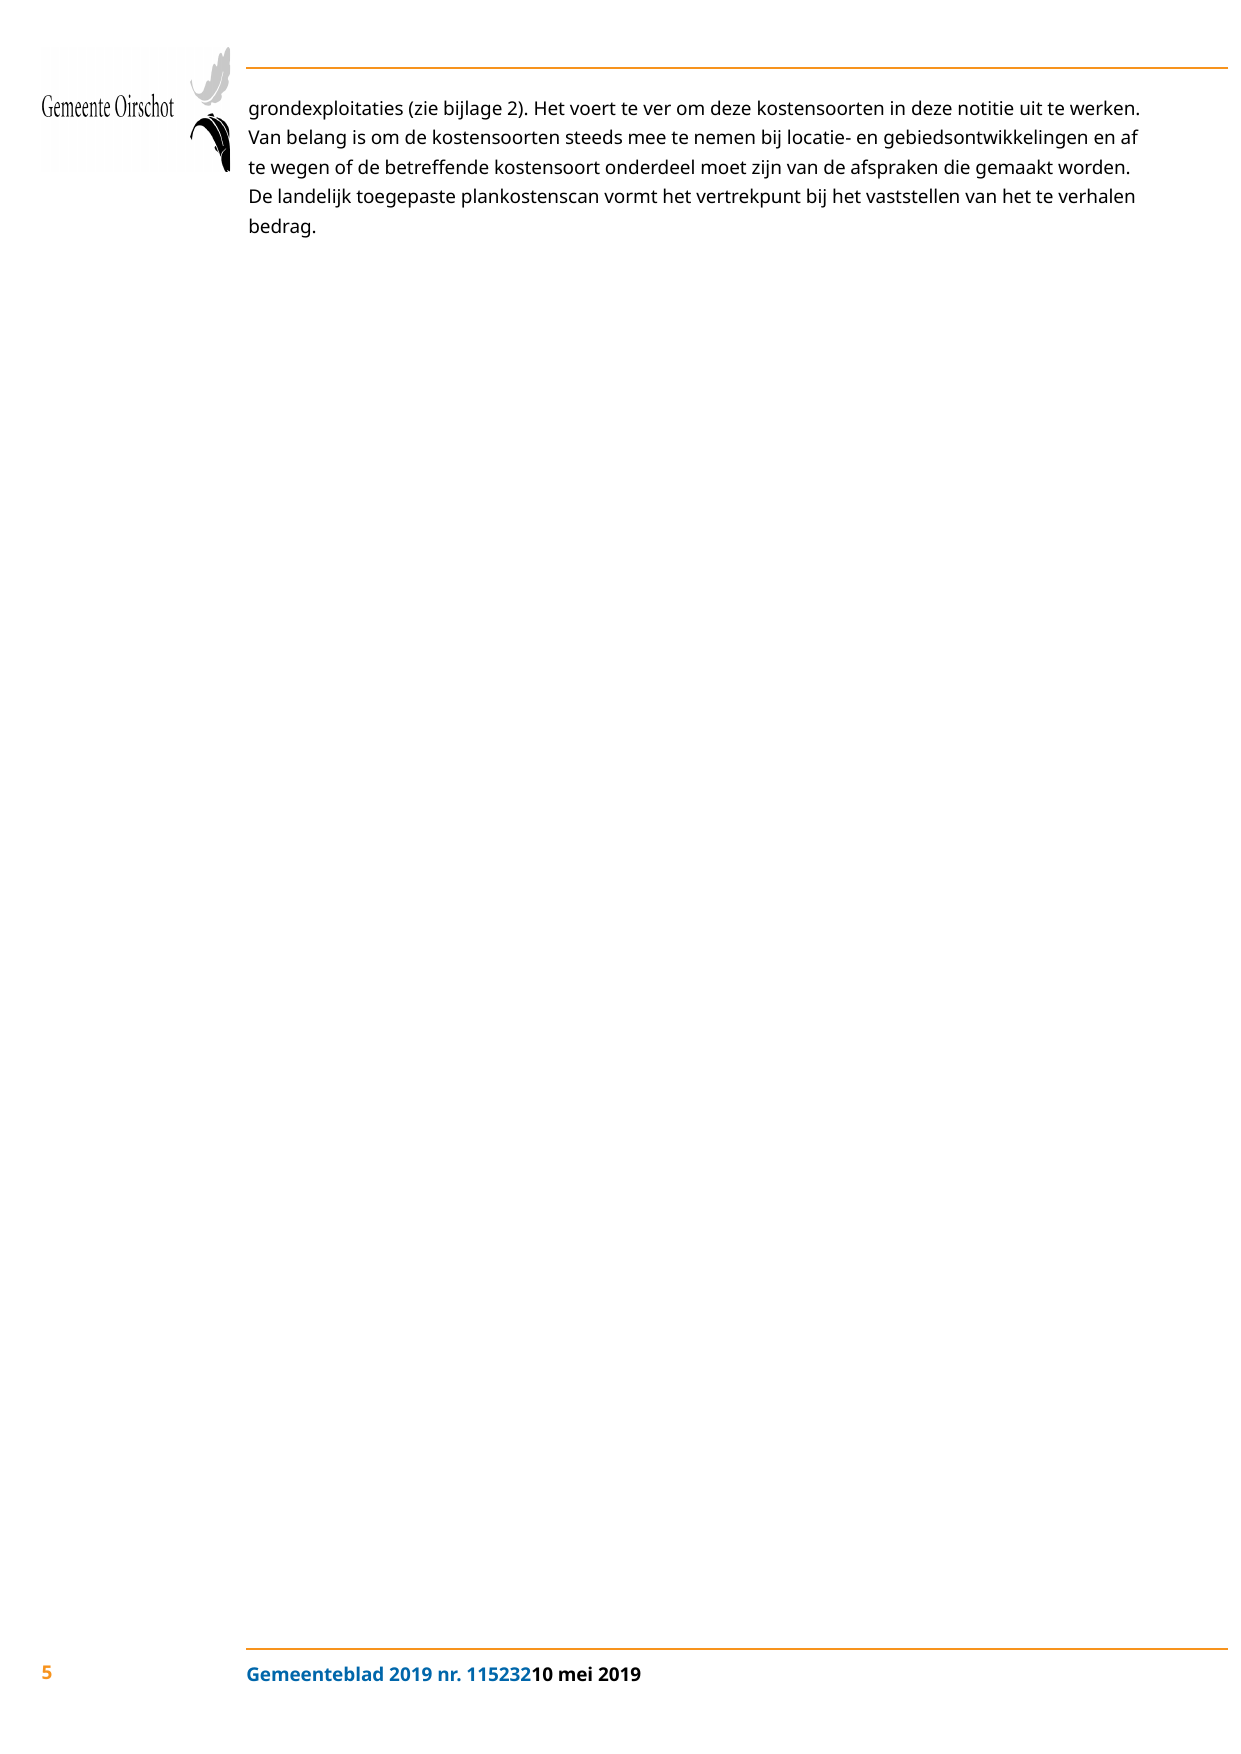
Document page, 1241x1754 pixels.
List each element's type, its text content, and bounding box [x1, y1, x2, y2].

text grondexploitaties (zie bijlage 2). Het voert te ver om deze kostensoorten in deze notitie uit te werken. Van belang is om de kostensoorten steeds mee te nemen bij locatie- en gebiedsontwikkelingen en af te wegen of de betreffende kostensoort onderdeel moet zijn van de afspraken die gemaakt worden. De landelijk toegepaste plankostenscan vormt het vertrekpunt bij het vaststellen van het te verhalen bedrag. [248, 95, 1152, 239]
picture [41, 47, 231, 172]
